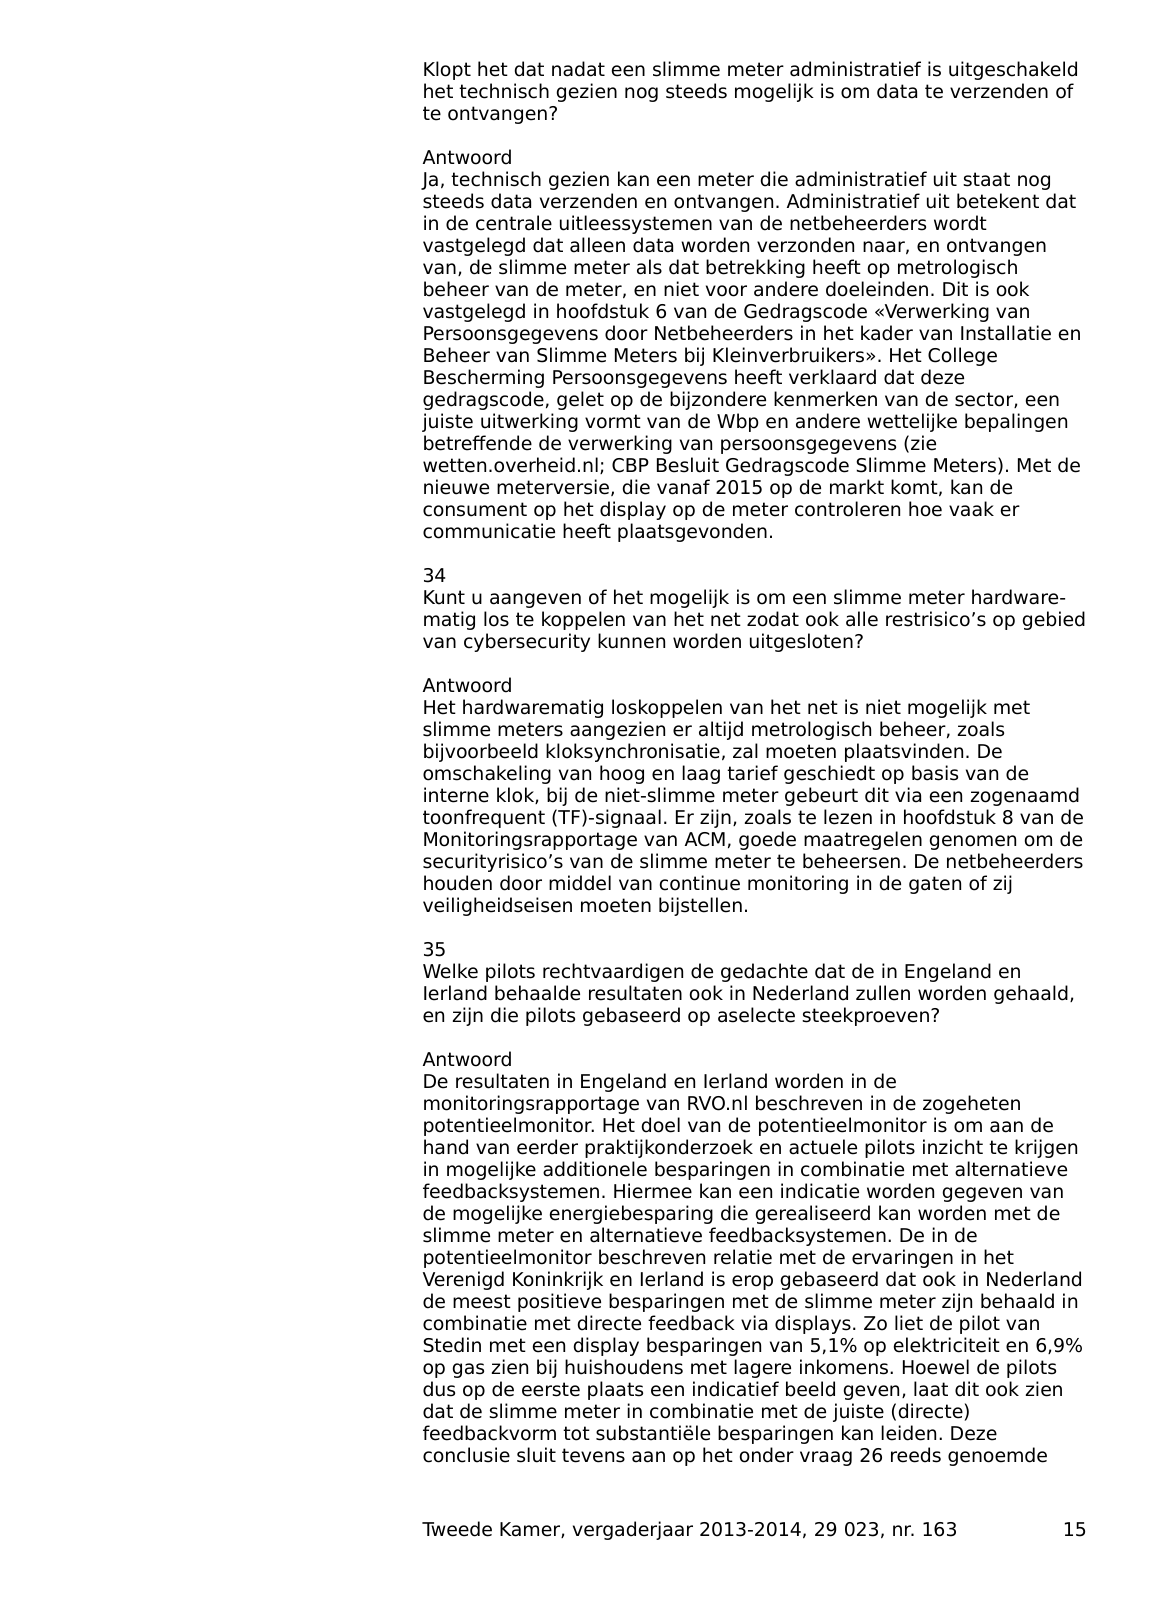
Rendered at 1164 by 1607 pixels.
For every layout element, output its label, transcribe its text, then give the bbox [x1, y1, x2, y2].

text Het hardwarematig loskoppelen van het net is niet mogelijk met slimme meters aangezien er altijd metrologisch beheer, zoals bijvoorbeeld kloksynchronisatie, zal moeten plaatsvinden. De omschakeling van hoog en laag tarief geschiedt op basis van de interne klok, bij de niet-slimme meter gebeurt dit via een zogenaamd toonfrequent (TF)-signaal. Er zijn, zoals te lezen in hoofdstuk 8 van de Monitoringsrapportage van ACM, goede maatregelen genomen om de securityrisico’s van de slimme meter te beheersen. De netbeheerders houden door middel van continue monitoring in de gaten of zij veiligheidseisen moeten bijstellen. [422, 697, 1087, 917]
text Kunt u aangeven of het mogelijk is om een slimme meter hardware-matig los te koppelen van het net zodat ook alle restrisico’s op gebied van cybersecurity kunnen worden uitgesloten? [422, 587, 1087, 653]
text 35 [422, 939, 1087, 961]
text 34 [422, 565, 1087, 587]
text Ja, technisch gezien kan een meter die administratief uit staat nog steeds data verzenden en ontvangen. Administratief uit betekent dat in de centrale uitleessystemen van de netbeheerders wordt vastgelegd dat alleen data worden verzonden naar, en ontvangen van, de slimme meter als dat betrekking heeft op metrologisch beheer van de meter, en niet voor andere doeleinden. Dit is ook vastgelegd in hoofdstuk 6 van de Gedragscode «Verwerking van Persoonsgegevens door Netbeheerders in het kader van Installatie en Beheer van Slimme Meters bij Kleinverbruikers». Het College Bescherming Persoonsgegevens heeft verklaard dat deze gedragscode, gelet op de bijzondere kenmerken van de sector, een juiste uitwerking vormt van de Wbp en andere wettelijke bepalingen betreffende de verwerking van persoonsgegevens (zie wetten.overheid.nl; CBP Besluit Gedragscode Slimme Meters). Met de nieuwe meterversie, die vanaf 2015 op de markt komt, kan de consument op het display op de meter controleren hoe vaak er communicatie heeft plaatsgevonden. [422, 169, 1087, 543]
text Antwoord [422, 1049, 1087, 1071]
text Klopt het dat nadat een slimme meter administratief is uitgeschakeld het technisch gezien nog steeds mogelijk is om data te verzenden of te ontvangen? [422, 59, 1087, 125]
text Welke pilots rechtvaardigen de gedachte dat de in Engeland en Ierland behaalde resultaten ook in Nederland zullen worden gehaald, en zijn die pilots gebaseerd op aselecte steekproeven? [422, 961, 1087, 1027]
text Antwoord [422, 675, 1087, 697]
text Antwoord [422, 147, 1087, 169]
text De resultaten in Engeland en Ierland worden in de monitoringsrapportage van RVO.nl beschreven in de zogeheten potentieelmonitor. Het doel van de potentieelmonitor is om aan de hand van eerder praktijkonderzoek en actuele pilots inzicht te krijgen in mogelijke additionele besparingen in combinatie met alternatieve feedbacksystemen. Hiermee kan een indicatie worden gegeven van de mogelijke energiebesparing die gerealiseerd kan worden met de slimme meter en alternatieve feedbacksystemen. De in de potentieelmonitor beschreven relatie met de ervaringen in het Verenigd Koninkrijk en Ierland is erop gebaseerd dat ook in Nederland de meest positieve besparingen met de slimme meter zijn behaald in combinatie met directe feedback via displays. Zo liet de pilot van Stedin met een display besparingen van 5,1% op elektriciteit en 6,9% op gas zien bij huishoudens met lagere inkomens. Hoewel de pilots dus op de eerste plaats een indicatief beeld geven, laat dit ook zien dat de slimme meter in combinatie met de juiste (directe) feedbackvorm tot substantiële besparingen kan leiden. Deze conclusie sluit tevens aan op het onder vraag 26 reeds genoemde [422, 1071, 1087, 1467]
